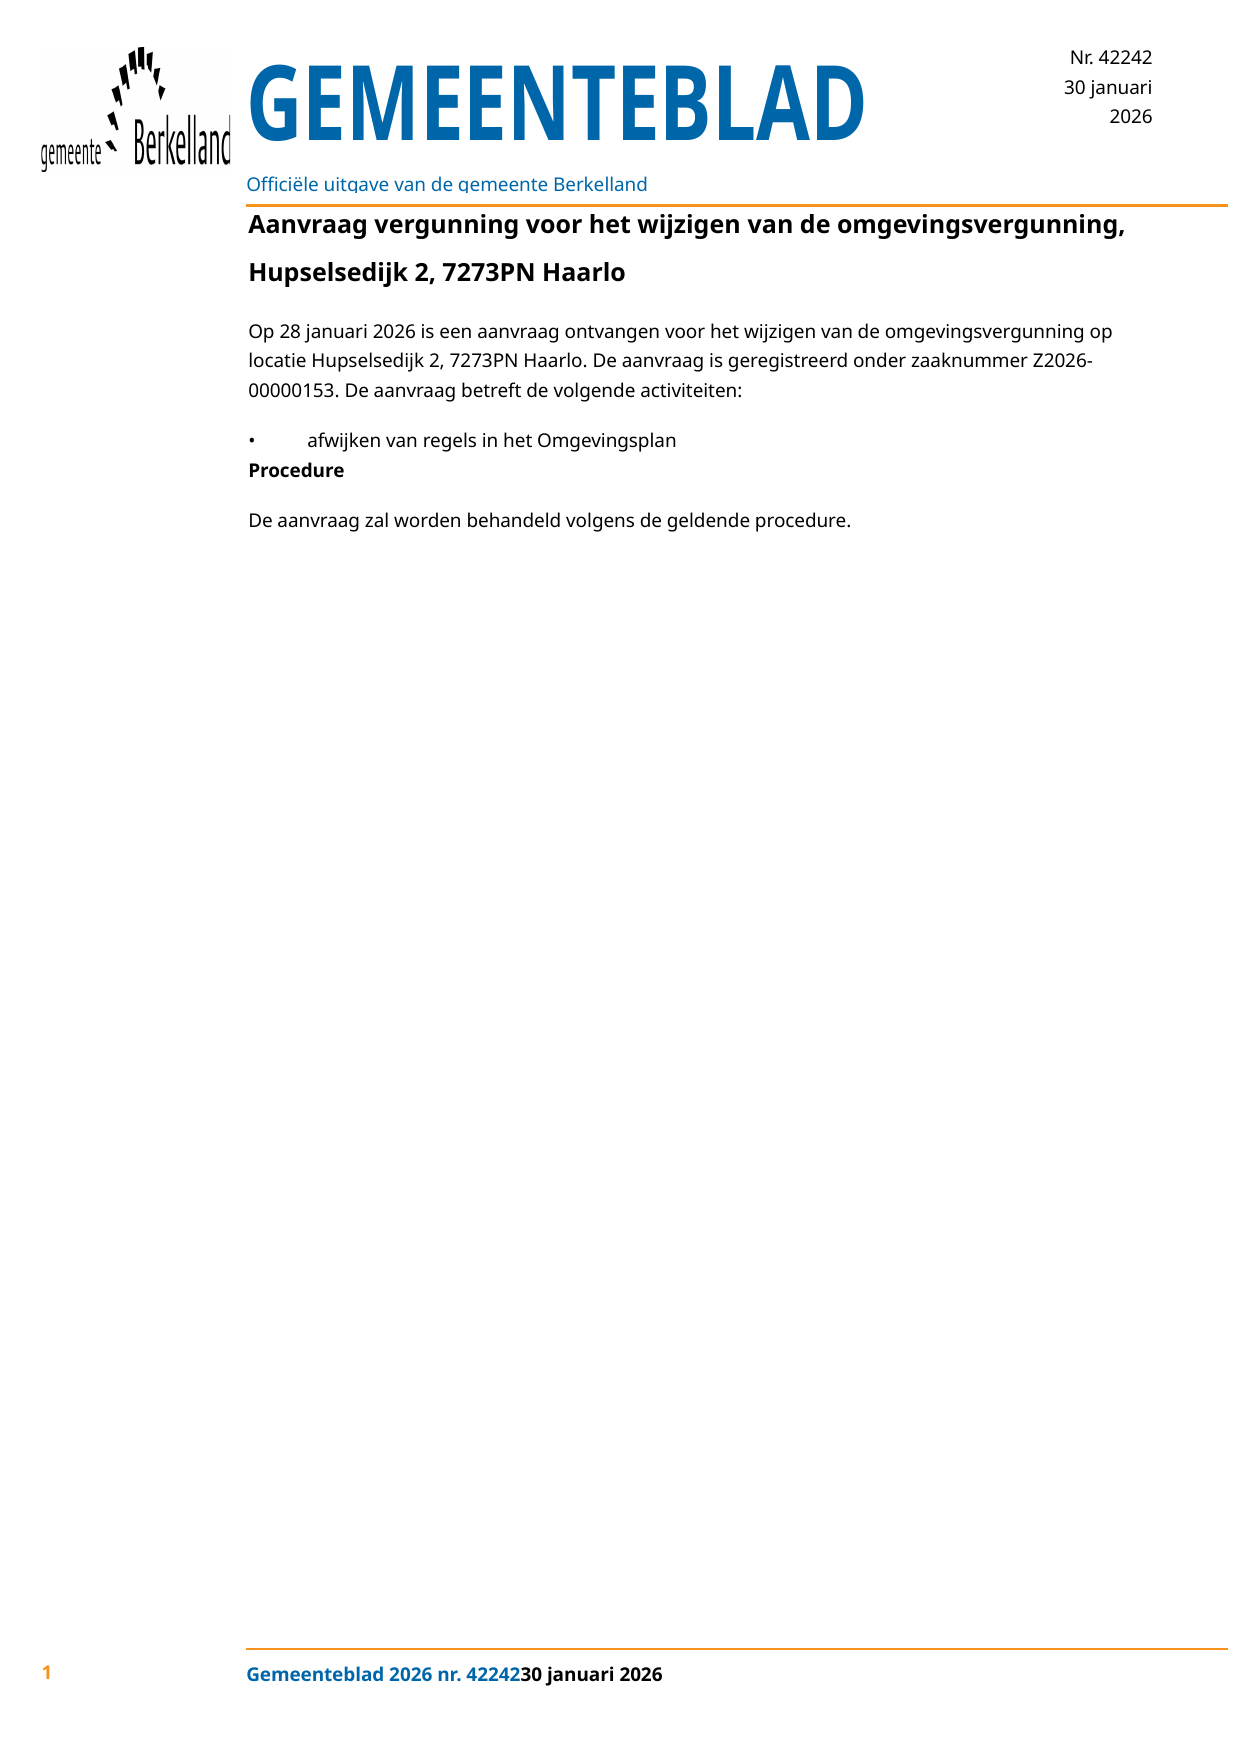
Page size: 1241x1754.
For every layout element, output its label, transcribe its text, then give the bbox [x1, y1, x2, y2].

list afwijken van regels in het Omgevingsplan [248, 427, 1152, 453]
text Aanvraag vergunning voor het wijzigen van de omgevingsvergunning, Hupselsedijk 2, 7273PN Haarlo [248, 207, 1152, 288]
text De aanvraag zal worden behandeld volgens de geldende procedure. [248, 507, 1152, 533]
picture [41, 47, 231, 172]
text Op 28 januari 2026 is een aanvraag ontvangen voor het wijzigen van de omgevingsvergunning op locatie Hupselsedijk 2, 7273PN Haarlo. De aanvraag is geregistreerd onder zaaknummer Z2026-00000153. De aanvraag betreft de volgende activiteiten: [248, 318, 1152, 403]
text Procedure [248, 457, 1152, 483]
